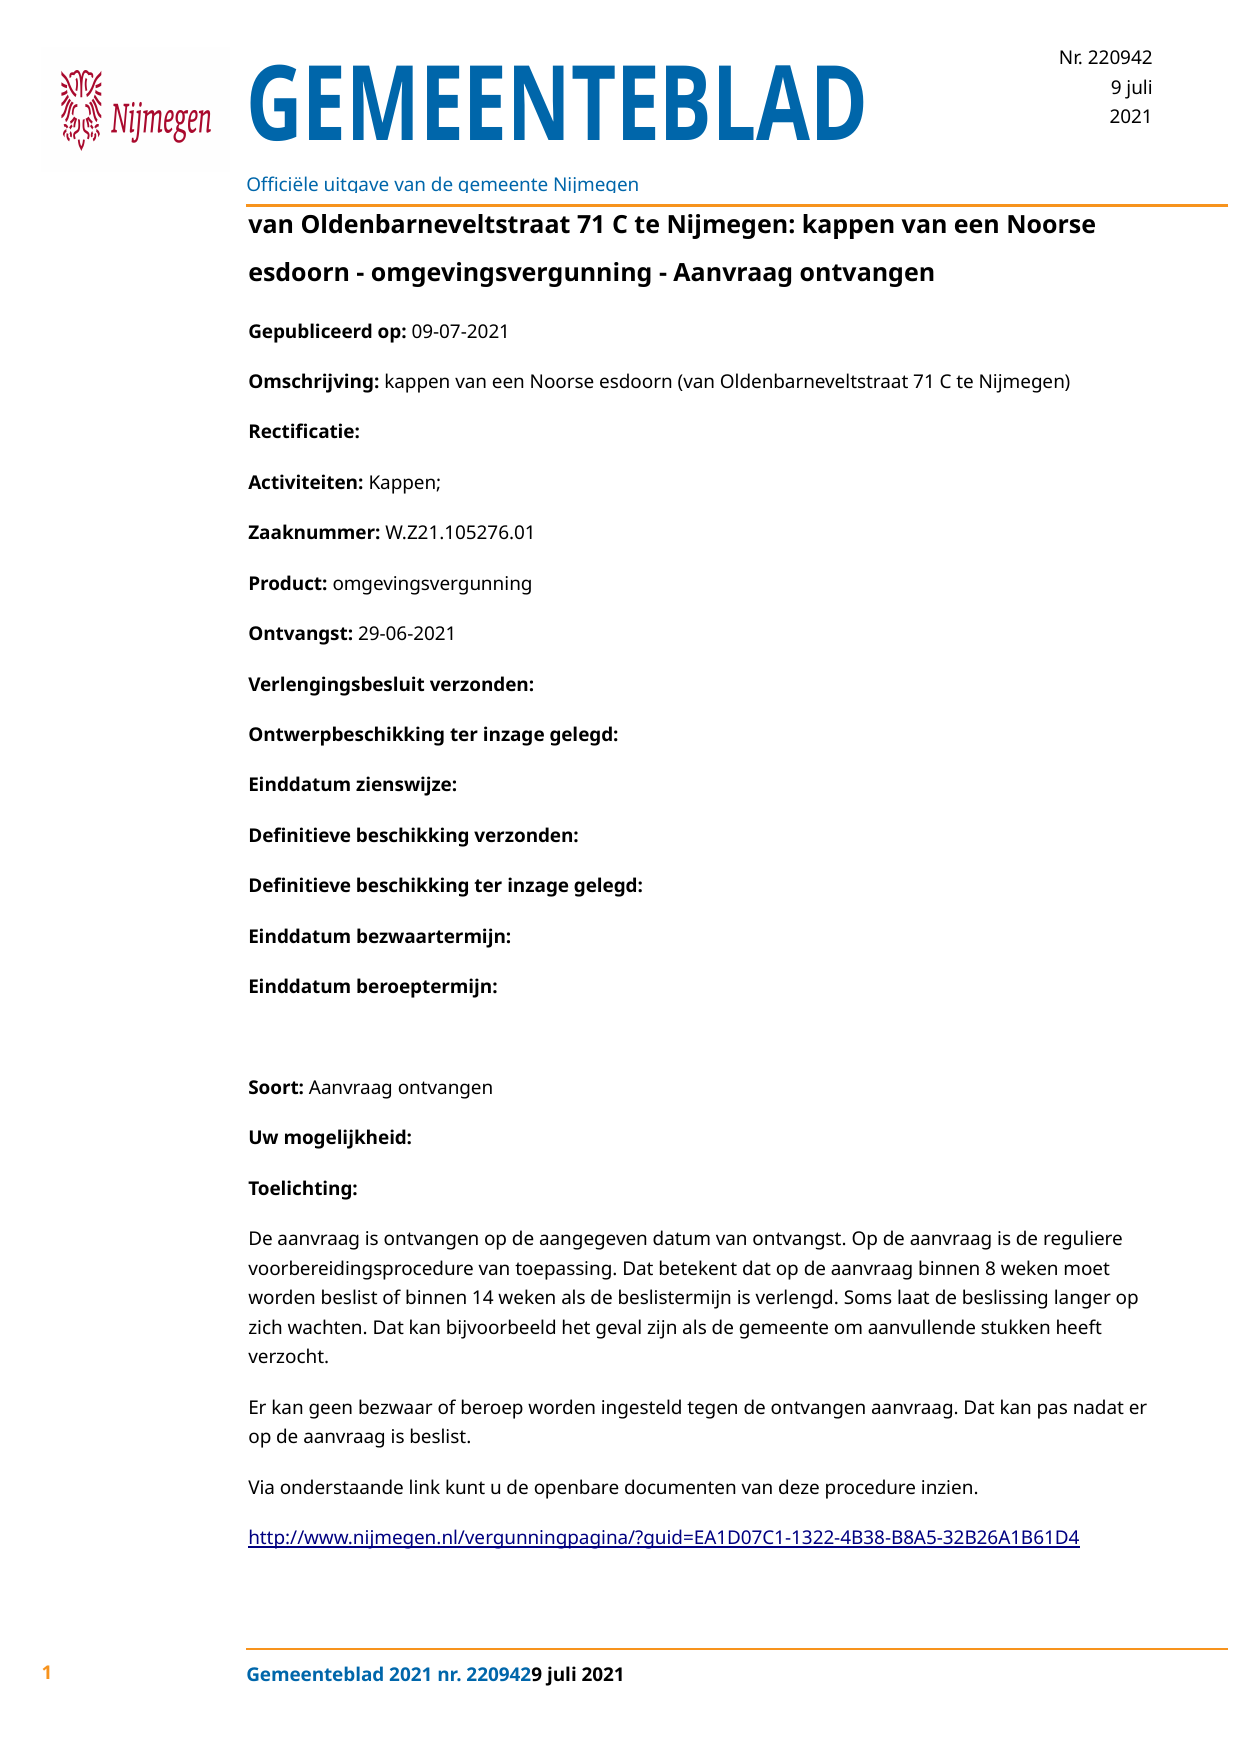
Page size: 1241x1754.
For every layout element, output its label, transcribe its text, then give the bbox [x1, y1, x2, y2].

text Ontvangst: 29-06-2021 [248, 620, 1152, 646]
text Definitieve beschikking verzonden: [248, 822, 1152, 848]
text Er kan geen bezwaar of beroep worden ingesteld tegen de ontvangen aanvraag. Dat kan pas nadat er op de aanvraag is beslist. [248, 1394, 1152, 1449]
text Product: omgevingsvergunning [248, 570, 1152, 596]
text Via onderstaande link kunt u de openbare documenten van deze procedure inzien. [248, 1474, 1152, 1500]
text Toelichting: [248, 1175, 1152, 1201]
text De aanvraag is ontvangen op de aangegeven datum van ontvangst. Op de aanvraag is de reguliere voorbereidingsprocedure van toepassing. Dat betekent dat op de aanvraag binnen 8 weken moet worden beslist of binnen 14 weken als de beslistermijn is verlengd. Soms laat de beslissing langer op zich wachten. Dat kan bijvoorbeeld het geval zijn als de gemeente om aanvullende stukken heeft verzocht. [248, 1225, 1152, 1369]
text Omschrijving: kappen van een Noorse esdoorn (van Oldenbarneveltstraat 71 C te Nijmegen) [248, 368, 1152, 394]
text Zaaknummer: W.Z21.105276.01 [248, 519, 1152, 545]
text Einddatum bezwaartermijn: [248, 923, 1152, 949]
text Gepubliceerd op: 09-07-2021 [248, 318, 1152, 344]
picture [41, 47, 231, 172]
text Activiteiten: Kappen; [248, 469, 1152, 495]
text http://www.nijmegen.nl/vergunningpagina/?guid=EA1D07C1-1322-4B38-B8A5-32B26A1B61D4 [248, 1524, 1152, 1550]
text Ontwerpbeschikking ter inzage gelegd: [248, 721, 1152, 747]
text Einddatum zienswijze: [248, 772, 1152, 797]
text Rectificatie: [248, 419, 1152, 444]
text Definitieve beschikking ter inzage gelegd: [248, 872, 1152, 898]
text Verlengingsbesluit verzonden: [248, 671, 1152, 697]
text van Oldenbarneveltstraat 71 C te Nijmegen: kappen van een Noorse esdoorn - omgevingsvergunning - Aanvraag ontvangen [248, 207, 1152, 288]
text Soort: Aanvraag ontvangen [248, 1074, 1152, 1100]
text Einddatum beroeptermijn: [248, 973, 1152, 999]
text Uw mogelijkheid: [248, 1124, 1152, 1150]
